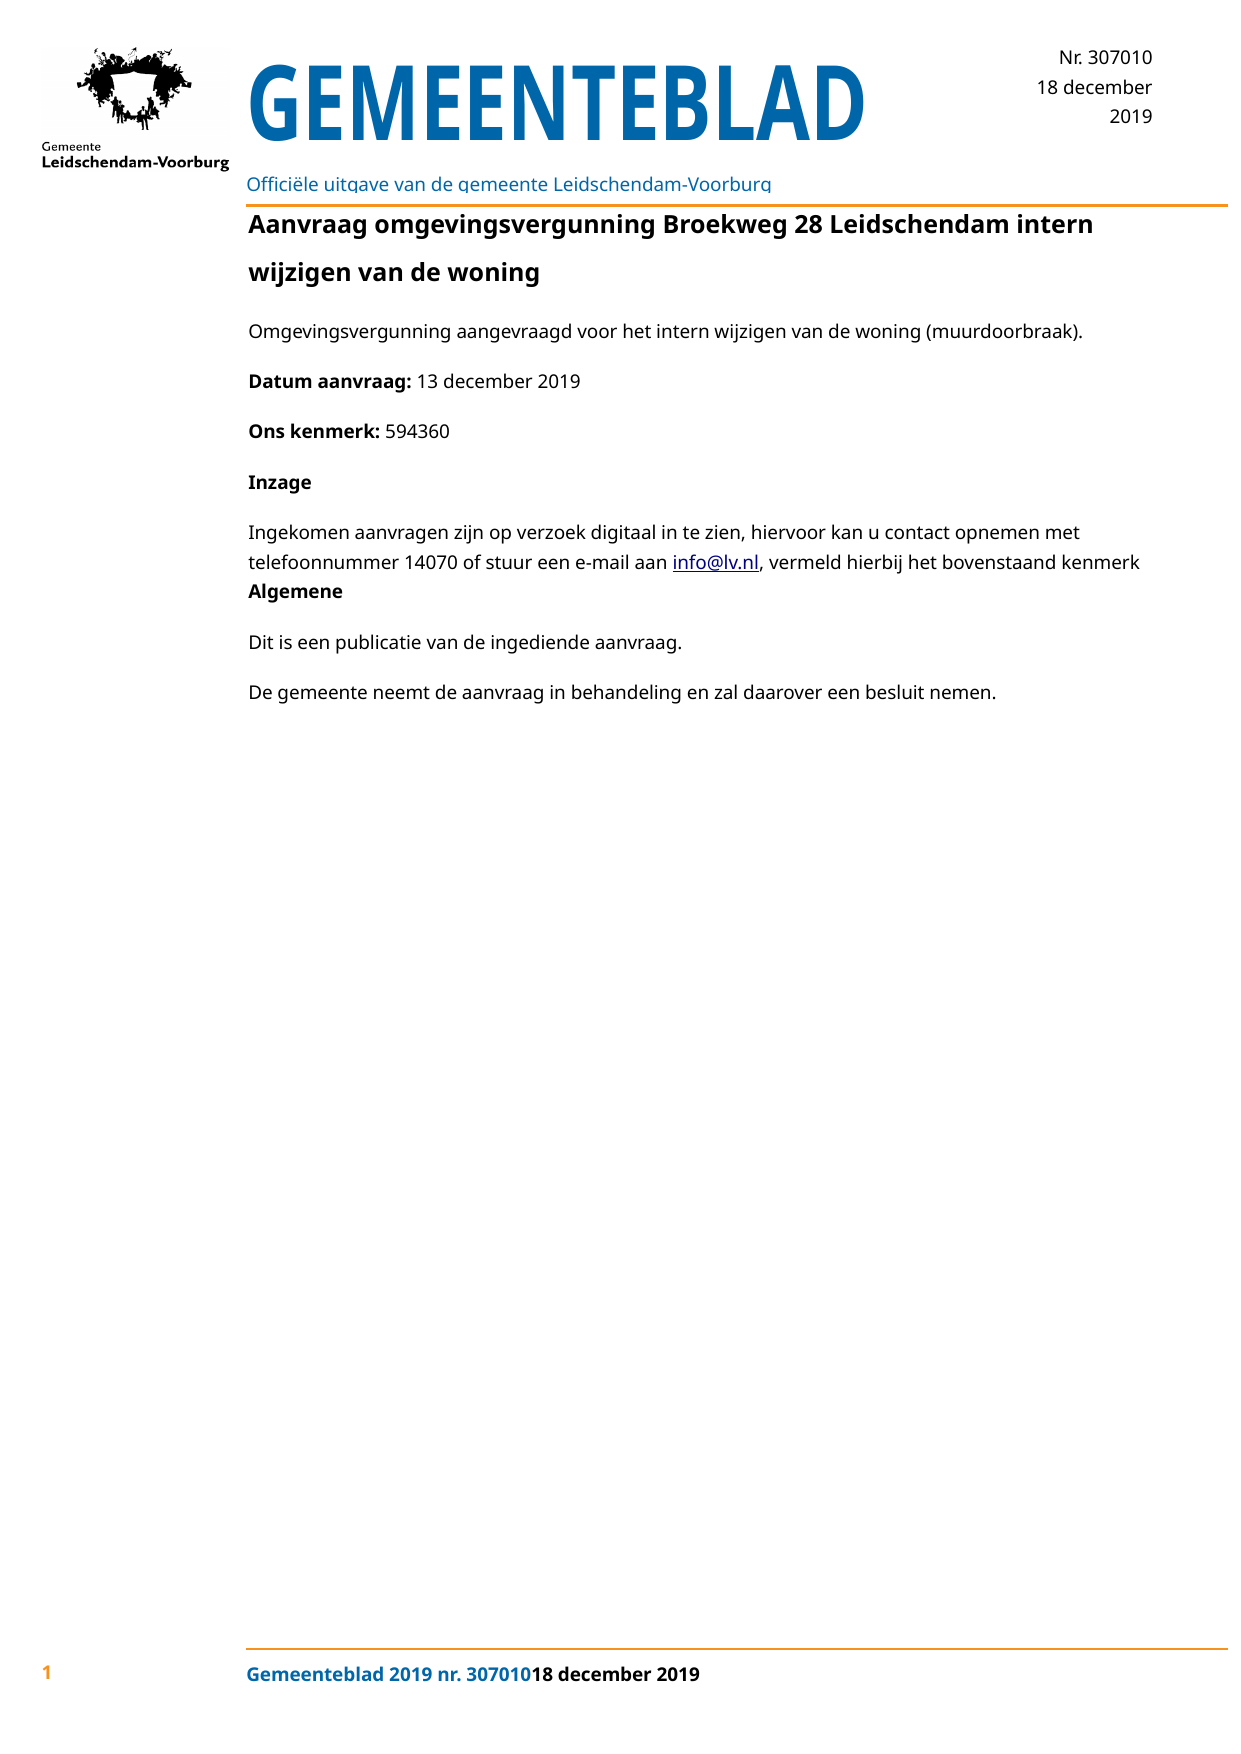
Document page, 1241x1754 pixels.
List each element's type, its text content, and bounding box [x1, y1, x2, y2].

text Ons kenmerk: 594360 [248, 419, 1152, 444]
text Datum aanvraag: 13 december 2019 [248, 368, 1152, 394]
text Omgevingsvergunning aangevraagd voor het intern wijzigen van de woning (muurdoorbraak). [248, 318, 1152, 344]
text De gemeente neemt de aanvraag in behandeling en zal daarover een besluit nemen. [248, 679, 1152, 705]
text Inzage [248, 469, 1152, 495]
text Aanvraag omgevingsvergunning Broekweg 28 Leidschendam intern wijzigen van de woning [248, 207, 1152, 288]
text Dit is een publicatie van de ingediende aanvraag. [248, 629, 1152, 655]
text Ingekomen aanvragen zijn op verzoek digitaal in te zien, hiervoor kan u contact opnemen met telefoonnummer 14070 of stuur een e-mail aan info@lv.nl, vermeld hierbij het bovenstaand kenmerk Algemene [248, 519, 1152, 604]
picture [41, 47, 231, 172]
